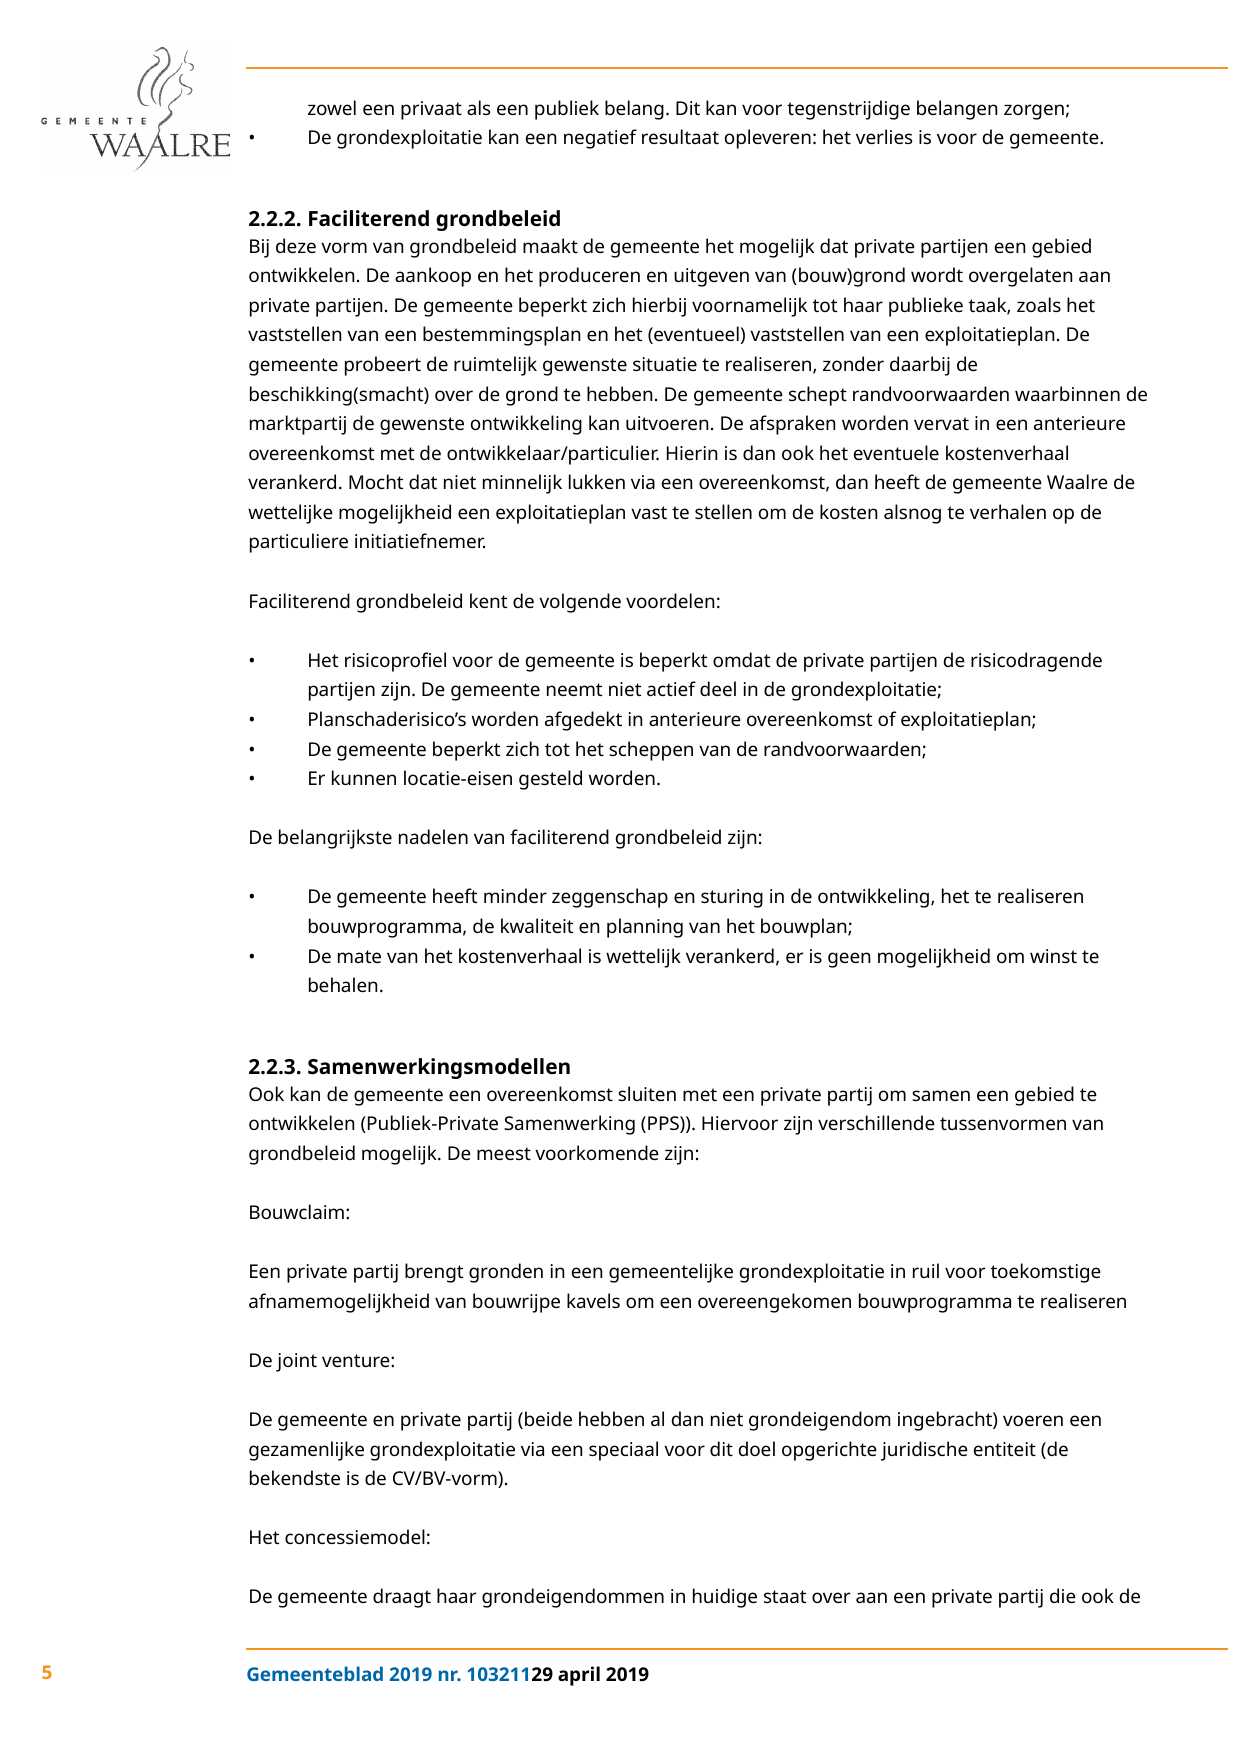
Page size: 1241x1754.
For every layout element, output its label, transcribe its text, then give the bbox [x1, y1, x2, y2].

list Er kunnen locatie-eisen gesteld worden. [248, 765, 1152, 791]
list De gemeente heeft minder zeggenschap en sturing in de ontwikkeling, het te realiseren bouwprogramma, de kwaliteit en planning van het bouwplan; [248, 884, 1152, 939]
picture [41, 47, 231, 172]
text De belangrijkste nadelen van faciliterend grondbeleid zijn: [248, 824, 1152, 850]
list zowel een privaat als een publiek belang. Dit kan voor tegenstrijdige belangen zorgen; [248, 95, 1152, 121]
text Faciliterend grondbeleid kent de volgende voordelen: [248, 588, 1152, 613]
list De gemeente beperkt zich tot het scheppen van de randvoorwaarden; [248, 736, 1152, 761]
text De gemeente draagt haar grondeigendommen in huidige staat over aan een private partij die ook de [248, 1584, 1152, 1609]
text 2.2.2. Faciliterend grondbeleid [248, 204, 1152, 233]
list De mate van het kostenverhaal is wettelijk verankerd, er is geen mogelijkheid om winst te behalen. [248, 943, 1152, 998]
list Het risicoprofiel voor de gemeente is beperkt omdat de private partijen de risicodragende partijen zijn. De gemeente neemt niet actief deel in de grondexploitatie; [248, 647, 1152, 702]
text Ook kan de gemeente een overeenkomst sluiten met een private partij om samen een gebied te ontwikkelen (Publiek-Private Samenwerking (PPS)). Hiervoor zijn verschillende tussenvormen van grondbeleid mogelijk. De meest voorkomende zijn: [248, 1081, 1152, 1166]
list Planschaderisico’s worden afgedekt in anterieure overeenkomst of exploitatieplan; [248, 706, 1152, 732]
text Het concessiemodel: [248, 1524, 1152, 1550]
text Bij deze vorm van grondbeleid maakt de gemeente het mogelijk dat private partijen een gebied ontwikkelen. De aankoop en het produceren en uitgeven van (bouw)grond wordt overgelaten aan private partijen. De gemeente beperkt zich hierbij voornamelijk tot haar publieke taak, zoals het vaststellen van een bestemmingsplan en het (eventueel) vaststellen van een exploitatieplan. De gemeente probeert de ruimtelijk gewenste situatie te realiseren, zonder daarbij de beschikking(smacht) over de grond te hebben. De gemeente schept randvoorwaarden waarbinnen de marktpartij de gewenste ontwikkeling kan uitvoeren. De afspraken worden vervat in een anterieure overeenkomst met de ontwikkelaar/particulier. Hierin is dan ook het eventuele kostenverhaal verankerd. Mocht dat niet minnelijk lukken via een overeenkomst, dan heeft de gemeente Waalre de wettelijke mogelijkheid een exploitatieplan vast te stellen om de kosten alsnog te verhalen op de particuliere initiatiefnemer. [248, 233, 1152, 554]
text De joint venture: [248, 1347, 1152, 1373]
text 2.2.3. Samenwerkingsmodellen [248, 1052, 1152, 1081]
text Bouwclaim: [248, 1199, 1152, 1225]
list De grondexploitatie kan een negatief resultaat opleveren: het verlies is voor de gemeente. [248, 124, 1152, 150]
text Een private partij brengt gronden in een gemeentelijke grondexploitatie in ruil voor toekomstige afnamemogelijkheid van bouwrijpe kavels om een overeengekomen bouwprogramma te realiseren [248, 1258, 1152, 1314]
text De gemeente en private partij (beide hebben al dan niet grondeigendom ingebracht) voeren een gezamenlijke grondexploitatie via een speciaal voor dit doel opgerichte juridische entiteit (de bekendste is de CV/BV-vorm). [248, 1406, 1152, 1491]
